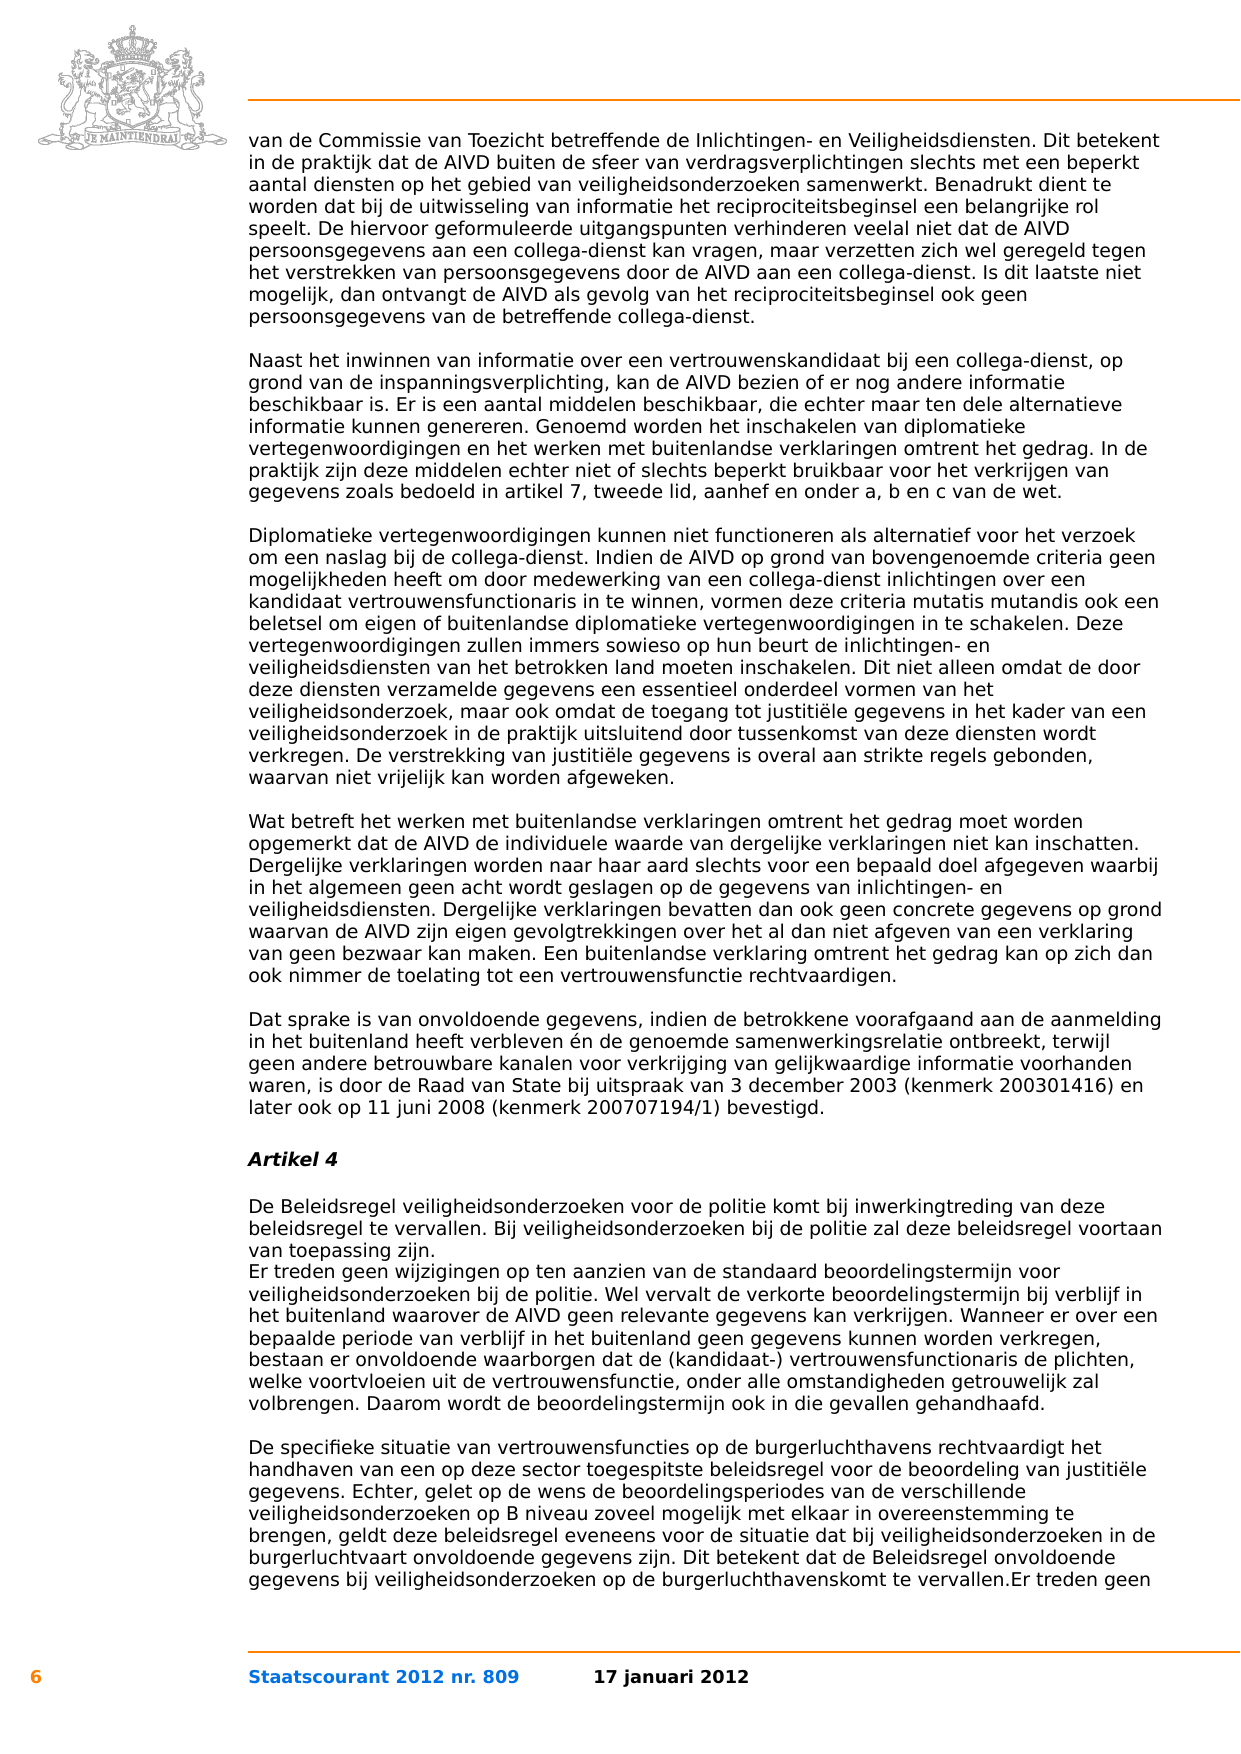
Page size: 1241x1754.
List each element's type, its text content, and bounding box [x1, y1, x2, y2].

picture [38, 25, 227, 150]
subtitle Artikel 4 [248, 1148, 1163, 1171]
text De Beleidsregel veiligheidsonderzoeken voor de politie komt bij inwerkingtreding van deze beleidsregel te vervallen. Bij veiligheidsonderzoeken bij de politie zal deze beleidsregel voortaan van toepassing zijn. [248, 1196, 1163, 1261]
text Wat betreft het werken met buitenlandse verklaringen omtrent het gedrag moet worden opgemerkt dat de AIVD de individuele waarde van dergelijke verklaringen niet kan inschatten. Dergelijke verklaringen worden naar haar aard slechts voor een bepaald doel afgegeven waarbij in het algemeen geen acht wordt geslagen op de gegevens van inlichtingen- en veiligheidsdiensten. Dergelijke verklaringen bevatten dan ook geen concrete gegevens op grond waarvan de AIVD zijn eigen gevolgtrekkingen over het al dan niet afgeven van een verklaring van geen bezwaar kan maken. Een buitenlandse verklaring omtrent het gedrag kan op zich dan ook nimmer de toelating tot een vertrouwensfunctie rechtvaardigen. [248, 811, 1163, 987]
text Naast het inwinnen van informatie over een vertrouwenskandidaat bij een collega-dienst, op grond van de inspanningsverplichting, kan de AIVD bezien of er nog andere informatie beschikbaar is. Er is een aantal middelen beschikbaar, die echter maar ten dele alternatieve informatie kunnen genereren. Genoemd worden het inschakelen van diplomatieke vertegenwoordigingen en het werken met buitenlandse verklaringen omtrent het gedrag. In de praktijk zijn deze middelen echter niet of slechts beperkt bruikbaar voor het verkrijgen van gegevens zoals bedoeld in artikel 7, tweede lid, aanhef en onder a, b en c van de wet. [248, 349, 1163, 503]
text De specifieke situatie van vertrouwensfuncties op de burgerluchthavens rechtvaardigt het handhaven van een op deze sector toegespitste beleidsregel voor de beoordeling van justitiële gegevens. Echter, gelet op de wens de beoordelingsperiodes van de verschillende veiligheidsonderzoeken op B niveau zoveel mogelijk met elkaar in overeenstemming te brengen, geldt deze beleidsregel eveneens voor de situatie dat bij veiligheidsonderzoeken in de burgerluchtvaart onvoldoende gegevens zijn. Dit betekent dat de Beleidsregel onvoldoende gegevens bij veiligheidsonderzoeken op de burgerluchthavenskomt te vervallen.Er treden geen [248, 1437, 1163, 1591]
text Dat sprake is van onvoldoende gegevens, indien de betrokkene voorafgaand aan de aanmelding in het buitenland heeft verbleven én de genoemde samenwerkingsrelatie ontbreekt, terwijl geen andere betrouwbare kanalen voor verkrijging van gelijkwaardige informatie voorhanden waren, is door de Raad van State bij uitspraak van 3 december 2003 (kenmerk 200301416) en later ook op 11 juni 2008 (kenmerk 200707194/1) bevestigd. [248, 1009, 1163, 1118]
text van de Commissie van Toezicht betreffende de Inlichtingen- en Veiligheidsdiensten. Dit betekent in de praktijk dat de AIVD buiten de sfeer van verdragsverplichtingen slechts met een beperkt aantal diensten op het gebied van veiligheidsonderzoeken samenwerkt. Benadrukt dient te worden dat bij de uitwisseling van informatie het reciprociteitsbeginsel een belangrijke rol speelt. De hiervoor geformuleerde uitgangspunten verhinderen veelal niet dat de AIVD persoonsgegevens aan een collega-dienst kan vragen, maar verzetten zich wel geregeld tegen het verstrekken van persoonsgegevens door de AIVD aan een collega-dienst. Is dit laatste niet mogelijk, dan ontvangt de AIVD als gevolg van het reciprociteitsbeginsel ook geen persoonsgegevens van de betreffende collega-dienst. [248, 130, 1163, 328]
text Er treden geen wijzigingen op ten aanzien van de standaard beoordelingstermijn voor veiligheidsonderzoeken bij de politie. Wel vervalt de verkorte beoordelingstermijn bij verblijf in het buitenland waarover de AIVD geen relevante gegevens kan verkrijgen. Wanneer er over een bepaalde periode van verblijf in het buitenland geen gegevens kunnen worden verkregen, bestaan er onvoldoende waarborgen dat de (kandidaat-) vertrouwensfunctionaris de plichten, welke voortvloeien uit de vertrouwensfunctie, onder alle omstandigheden getrouwelijk zal volbrengen. Daarom wordt de beoordelingstermijn ook in die gevallen gehandhaafd. [248, 1261, 1163, 1415]
text Diplomatieke vertegenwoordigingen kunnen niet functioneren als alternatief voor het verzoek om een naslag bij de collega-dienst. Indien de AIVD op grond van bovengenoemde criteria geen mogelijkheden heeft om door medewerking van een collega-dienst inlichtingen over een kandidaat vertrouwensfunctionaris in te winnen, vormen deze criteria mutatis mutandis ook een beletsel om eigen of buitenlandse diplomatieke vertegenwoordigingen in te schakelen. Deze vertegenwoordigingen zullen immers sowieso op hun beurt de inlichtingen- en veiligheidsdiensten van het betrokken land moeten inschakelen. Dit niet alleen omdat de door deze diensten verzamelde gegevens een essentieel onderdeel vormen van het veiligheidsonderzoek, maar ook omdat de toegang tot justitiële gegevens in het kader van een veiligheidsonderzoek in de praktijk uitsluitend door tussenkomst van deze diensten wordt verkregen. De verstrekking van justitiële gegevens is overal aan strikte regels gebonden, waarvan niet vrijelijk kan worden afgeweken. [248, 525, 1163, 789]
